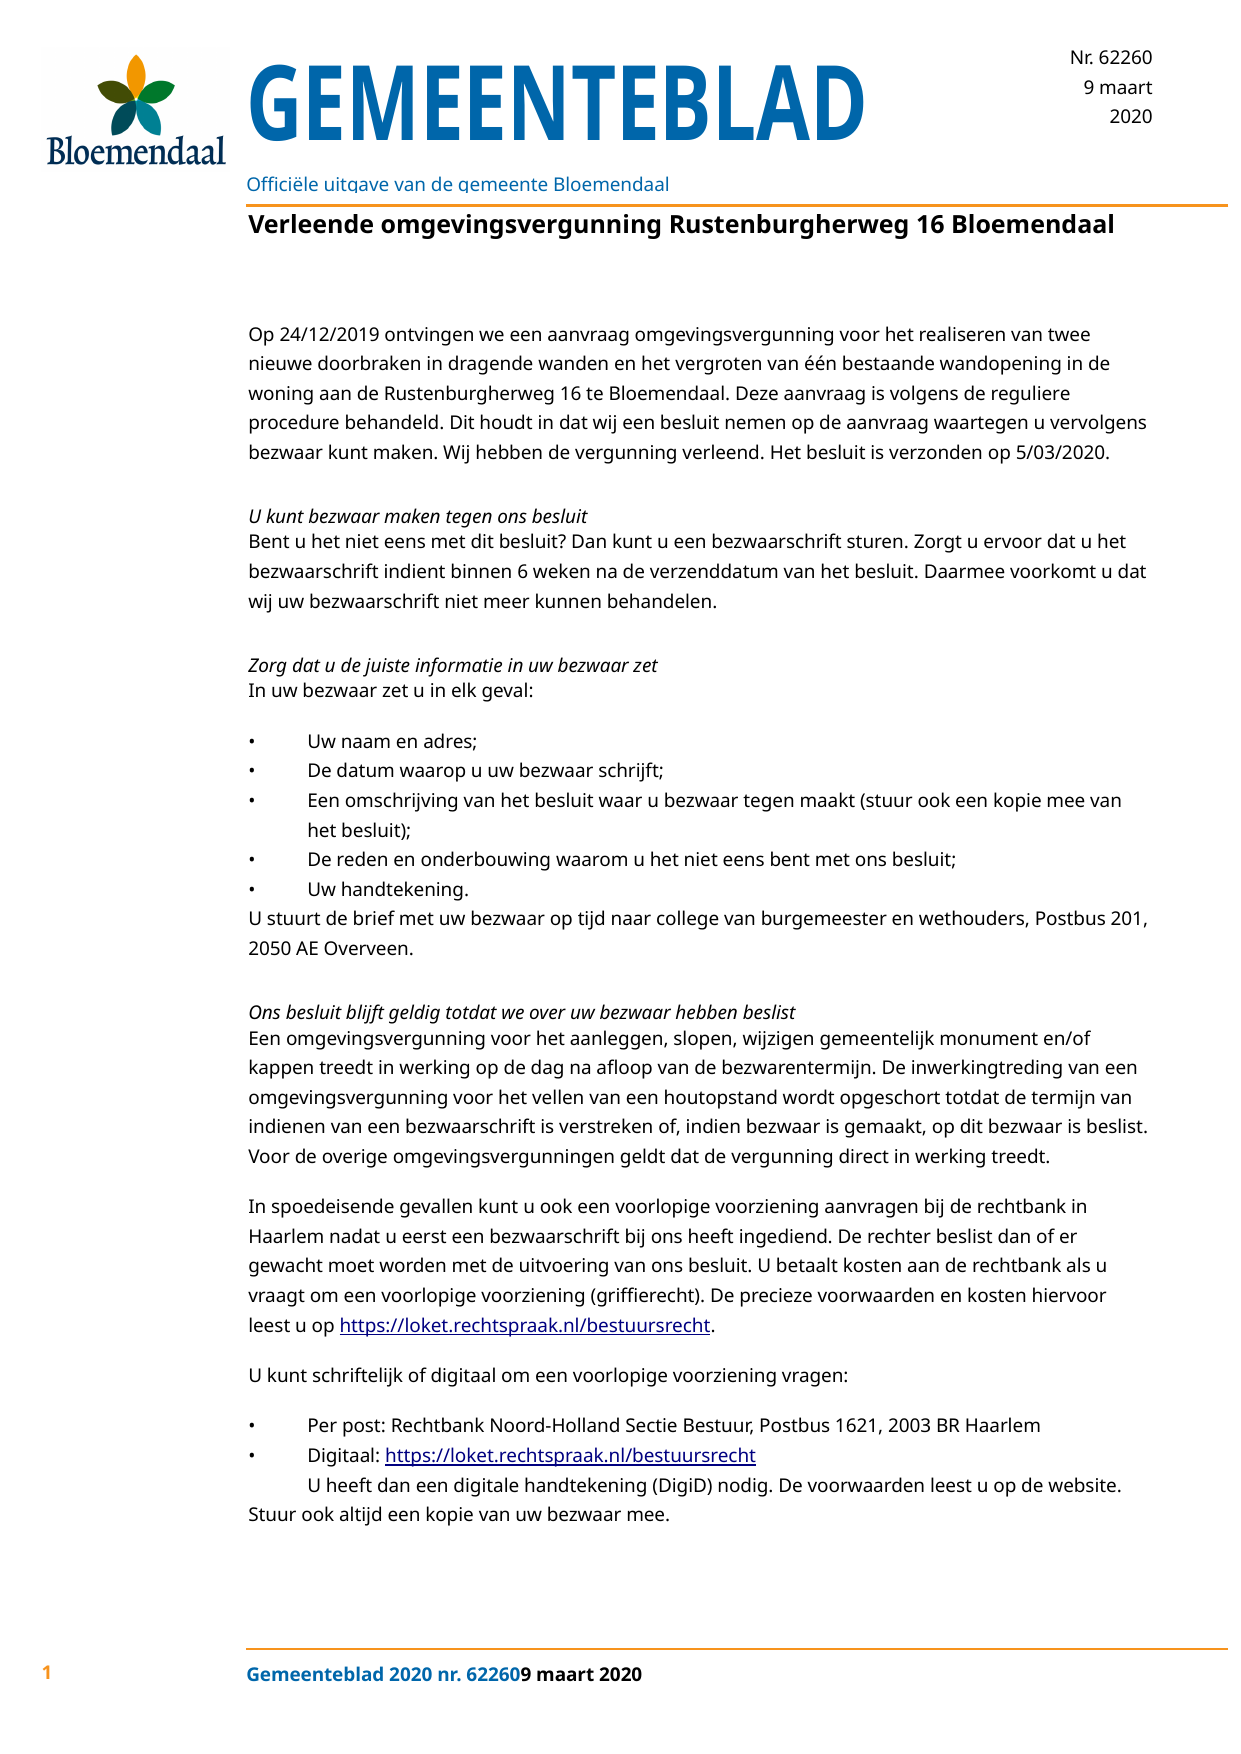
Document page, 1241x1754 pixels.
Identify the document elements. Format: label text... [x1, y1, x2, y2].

list De datum waarop u uw bezwaar schrijft; [248, 758, 1152, 783]
list U heeft dan een digitale handtekening (DigiD) nodig. De voorwaarden leest u op de website. [248, 1472, 1152, 1498]
text Verleende omgevingsvergunning Rustenburgherweg 16 Bloemendaal [248, 207, 1152, 241]
text Zorg dat u de juiste informatie in uw bezwaar zet [248, 652, 1152, 678]
text Een omgevingsvergunning voor het aanleggen, slopen, wijzigen gemeentelijk monument en/of kappen treedt in werking op de dag na afloop van de bezwarentermijn. De inwerkingtreding van een omgevingsvergunning voor het vellen van een houtopstand wordt opgeschort totdat de termijn van indienen van een bezwaarschrift is verstreken of, indien bezwaar is gemaakt, op dit bezwaar is beslist. Voor de overige omgevingsvergunningen geldt dat de vergunning direct in werking treedt. [248, 1025, 1152, 1169]
picture [41, 47, 231, 172]
text U kunt bezwaar maken tegen ons besluit [248, 503, 1152, 529]
text Op 24/12/2019 ontvingen we een aanvraag omgevingsvergunning voor het realiseren van twee nieuwe doorbraken in dragende wanden en het vergroten van één bestaande wandopening in de woning aan de Rustenburgherweg 16 te Bloemendaal. Deze aanvraag is volgens de reguliere procedure behandeld. Dit houdt in dat wij een besluit nemen op de aanvraag waartegen u vervolgens bezwaar kunt maken. Wij hebben de vergunning verleend. Het besluit is verzonden op 5/03/2020. [248, 321, 1152, 465]
text U kunt schriftelijk of digitaal om een voorlopige voorziening vragen: [248, 1362, 1152, 1388]
text U stuurt de brief met uw bezwaar op tijd naar college van burgemeester en wethouders, Postbus 201, 2050 AE Overveen. [248, 906, 1152, 961]
list Een omschrijving van het besluit waar u bezwaar tegen maakt (stuur ook een kopie mee van het besluit); [248, 787, 1152, 842]
list Per post: Rechtbank Noord-Holland Sectie Bestuur, Postbus 1621, 2003 BR Haarlem [248, 1413, 1152, 1438]
text In spoedeisende gevallen kunt u ook een voorlopige voorziening aanvragen bij de rechtbank in Haarlem nadat u eerst een bezwaarschrift bij ons heeft ingediend. De rechter beslist dan of er gewacht moet worden met de uitvoering van ons besluit. U betaalt kosten aan de rechtbank als u vraagt om een voorlopige voorziening (griffierecht). De precieze voorwaarden en kosten hiervoor leest u op https://loket.rechtspraak.nl/bestuursrecht. [248, 1193, 1152, 1338]
text Stuur ook altijd een kopie van uw bezwaar mee. [248, 1501, 1152, 1527]
text In uw bezwaar zet u in elk geval: [248, 678, 1152, 703]
text Ons besluit blijft geldig totdat we over uw bezwaar hebben beslist [248, 999, 1152, 1025]
list De reden en onderbouwing waarom u het niet eens bent met ons besluit; [248, 846, 1152, 872]
list Uw handtekening. [248, 876, 1152, 902]
list Uw naam en adres; [248, 728, 1152, 754]
list Digitaal: https://loket.rechtspraak.nl/bestuursrecht [248, 1442, 1152, 1468]
text Bent u het niet eens met dit besluit? Dan kunt u een bezwaarschrift sturen. Zorgt u ervoor dat u het bezwaarschrift indient binnen 6 weken na de verzenddatum van het besluit. Daarmee voorkomt u dat wij uw bezwaarschrift niet meer kunnen behandelen. [248, 529, 1152, 614]
